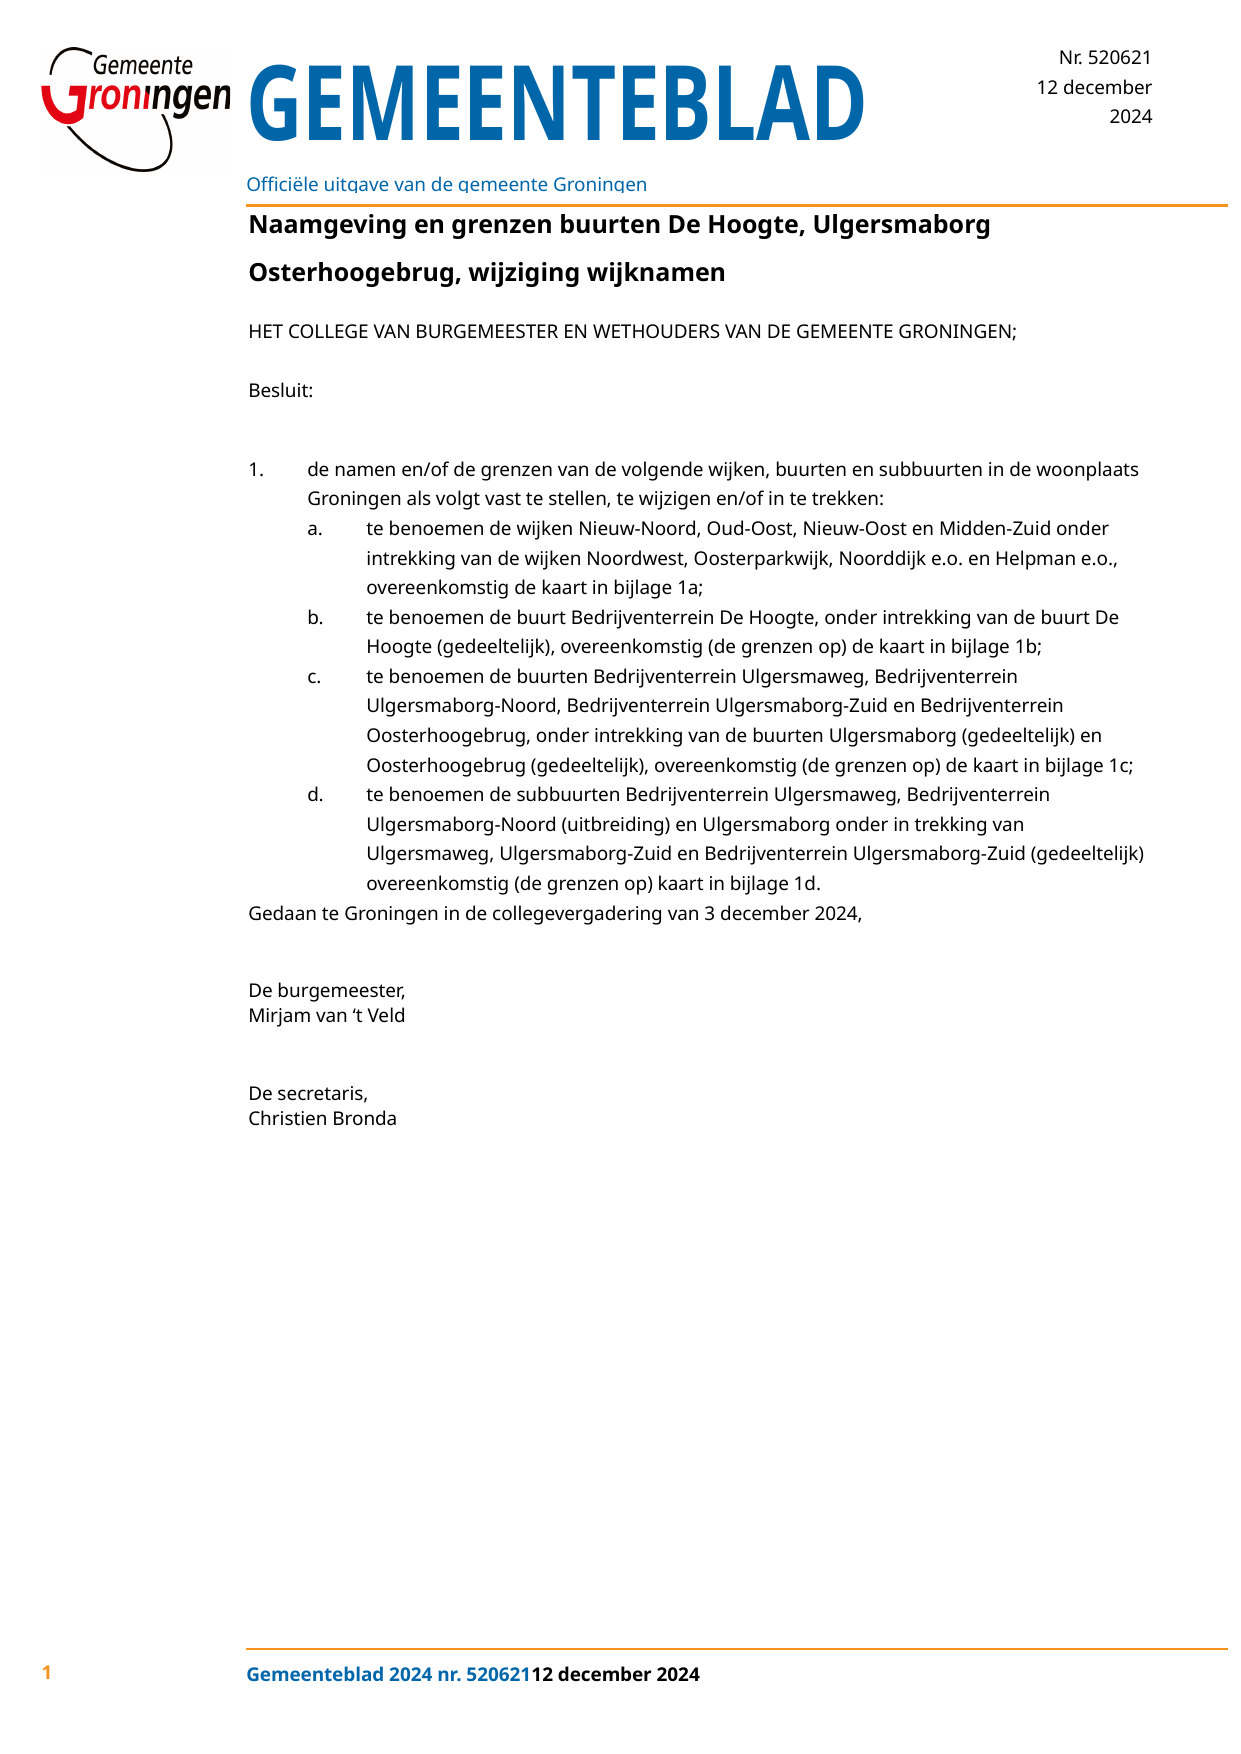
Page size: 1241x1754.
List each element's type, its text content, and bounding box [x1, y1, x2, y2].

list te benoemen de subbuurten Bedrijventerrein Ulgersmaweg, Bedrijventerrein Ulgersmaborg-Noord (uitbreiding) en Ulgersmaborg onder in trekking van Ulgersmaweg, Ulgersmaborg-Zuid en Bedrijventerrein Ulgersmaborg-Zuid (gedeeltelijk) overeenkomstig (de grenzen op) kaart in bijlage 1d. [307, 781, 1152, 896]
list te benoemen de buurten Bedrijventerrein Ulgersmaweg, Bedrijventerrein Ulgersmaborg-Noord, Bedrijventerrein Ulgersmaborg-Zuid en Bedrijventerrein Oosterhoogebrug, onder intrekking van de buurten Ulgersmaborg (gedeeltelijk) en Oosterhoogebrug (gedeeltelijk), overeenkomstig (de grenzen op) de kaart in bijlage 1c; [307, 663, 1152, 777]
text Besluit: [248, 377, 1152, 403]
text Naamgeving en grenzen buurten De Hoogte, Ulgersmaborg Osterhoogebrug, wijziging wijknamen [248, 207, 1152, 288]
picture [41, 47, 231, 172]
text De secretaris, [248, 1080, 1152, 1106]
text De burgemeester, [248, 977, 1152, 1003]
text Mirjam van ‘t Veld [248, 1003, 1152, 1028]
list te benoemen de wijken Nieuw-Noord, Oud-Oost, Nieuw-Oost en Midden-Zuid onder intrekking van de wijken Noordwest, Oosterparkwijk, Noorddijk e.o. en Helpman e.o., overeenkomstig de kaart in bijlage 1a; [307, 515, 1152, 600]
text Christien Bronda [248, 1106, 1152, 1131]
list de namen en/of de grenzen van de volgende wijken, buurten en subbuurten in de woonplaats Groningen als volgt vast te stellen, te wijzigen en/of in te trekken: [248, 456, 1152, 511]
text HET COLLEGE VAN BURGEMEESTER EN WETHOUDERS VAN DE GEMEENTE GRONINGEN; [248, 318, 1152, 344]
list te benoemen de buurt Bedrijventerrein De Hoogte, onder intrekking van de buurt De Hoogte (gedeeltelijk), overeenkomstig (de grenzen op) de kaart in bijlage 1b; [307, 604, 1152, 659]
text Gedaan te Groningen in de collegevergadering van 3 december 2024, [248, 900, 1152, 925]
